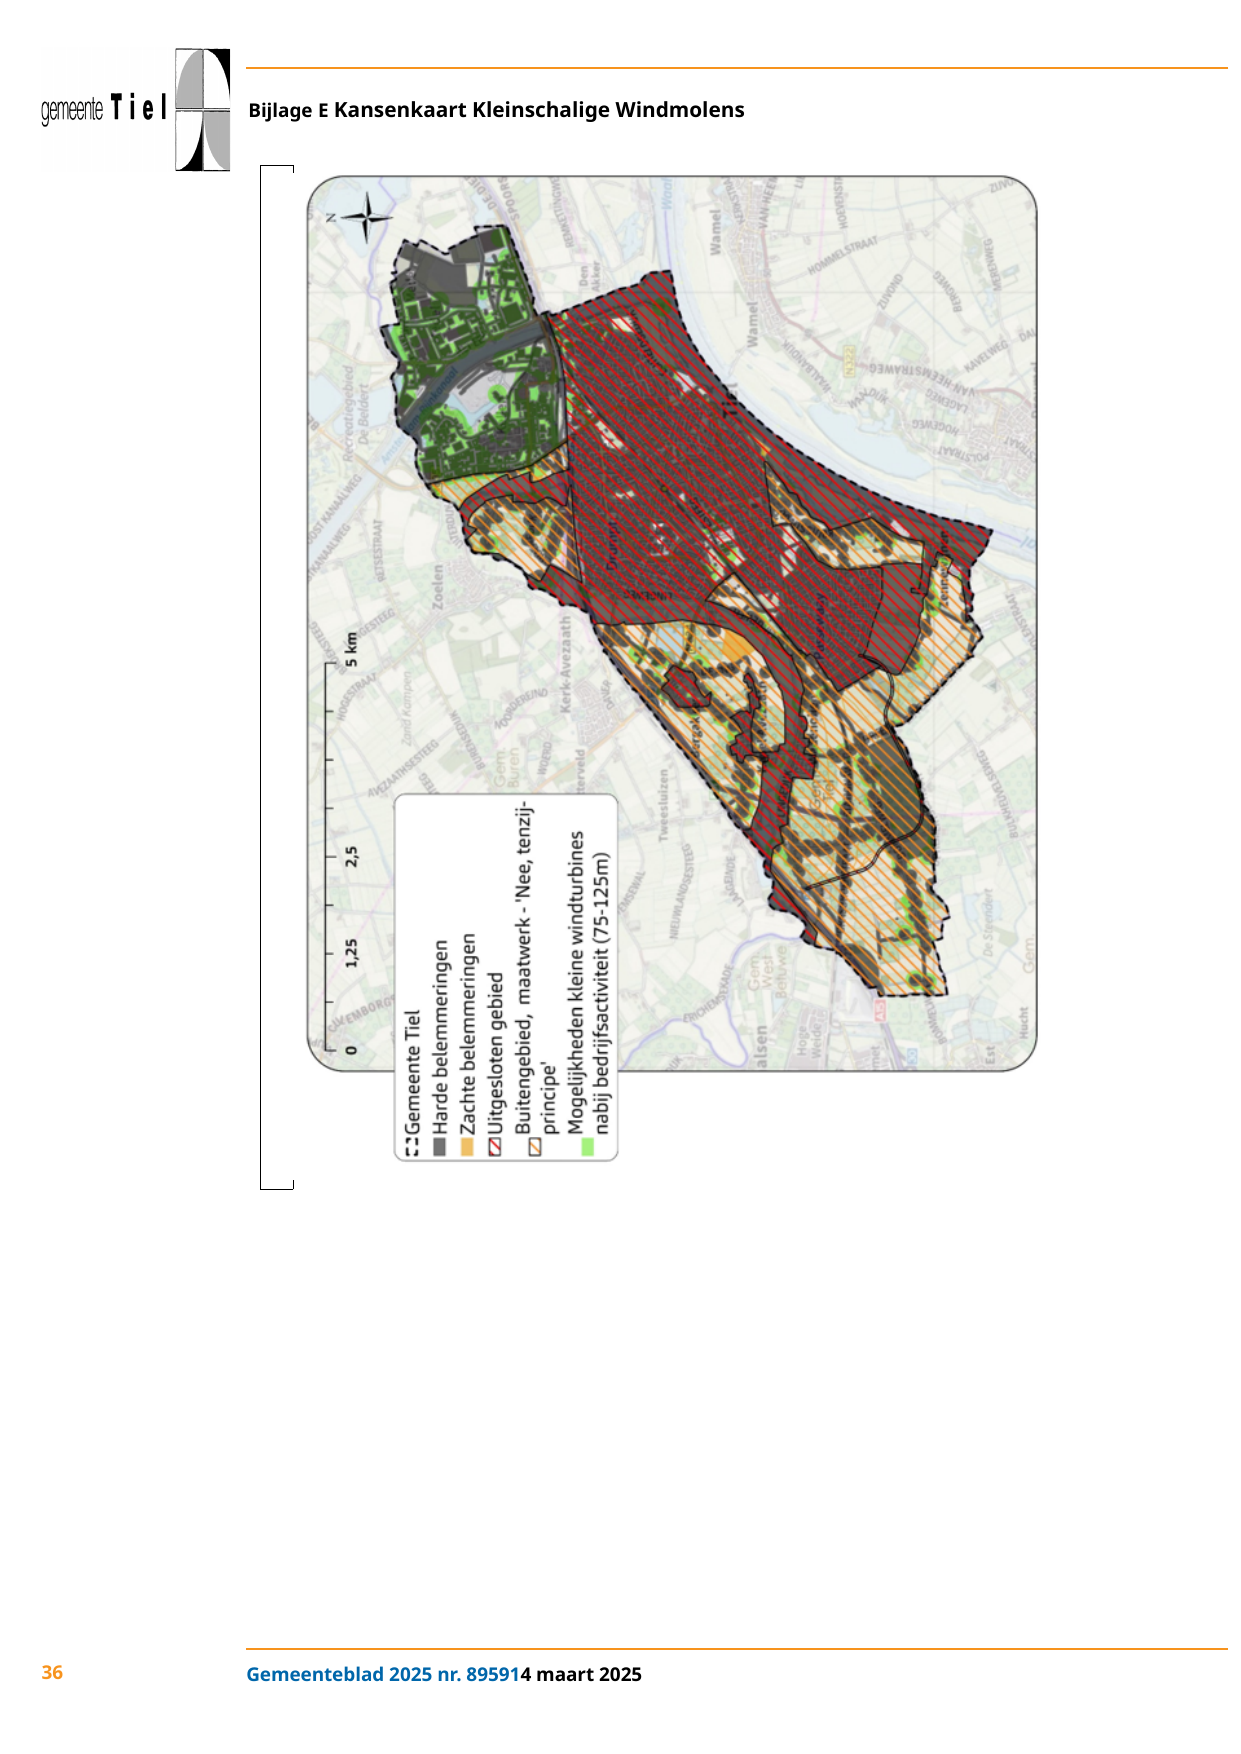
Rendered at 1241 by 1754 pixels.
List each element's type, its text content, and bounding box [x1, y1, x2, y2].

picture [268, 173, 1096, 1180]
picture [41, 47, 231, 172]
text Bijlage E Kansenkaart Kleinschalige Windmolens [248, 95, 1152, 123]
